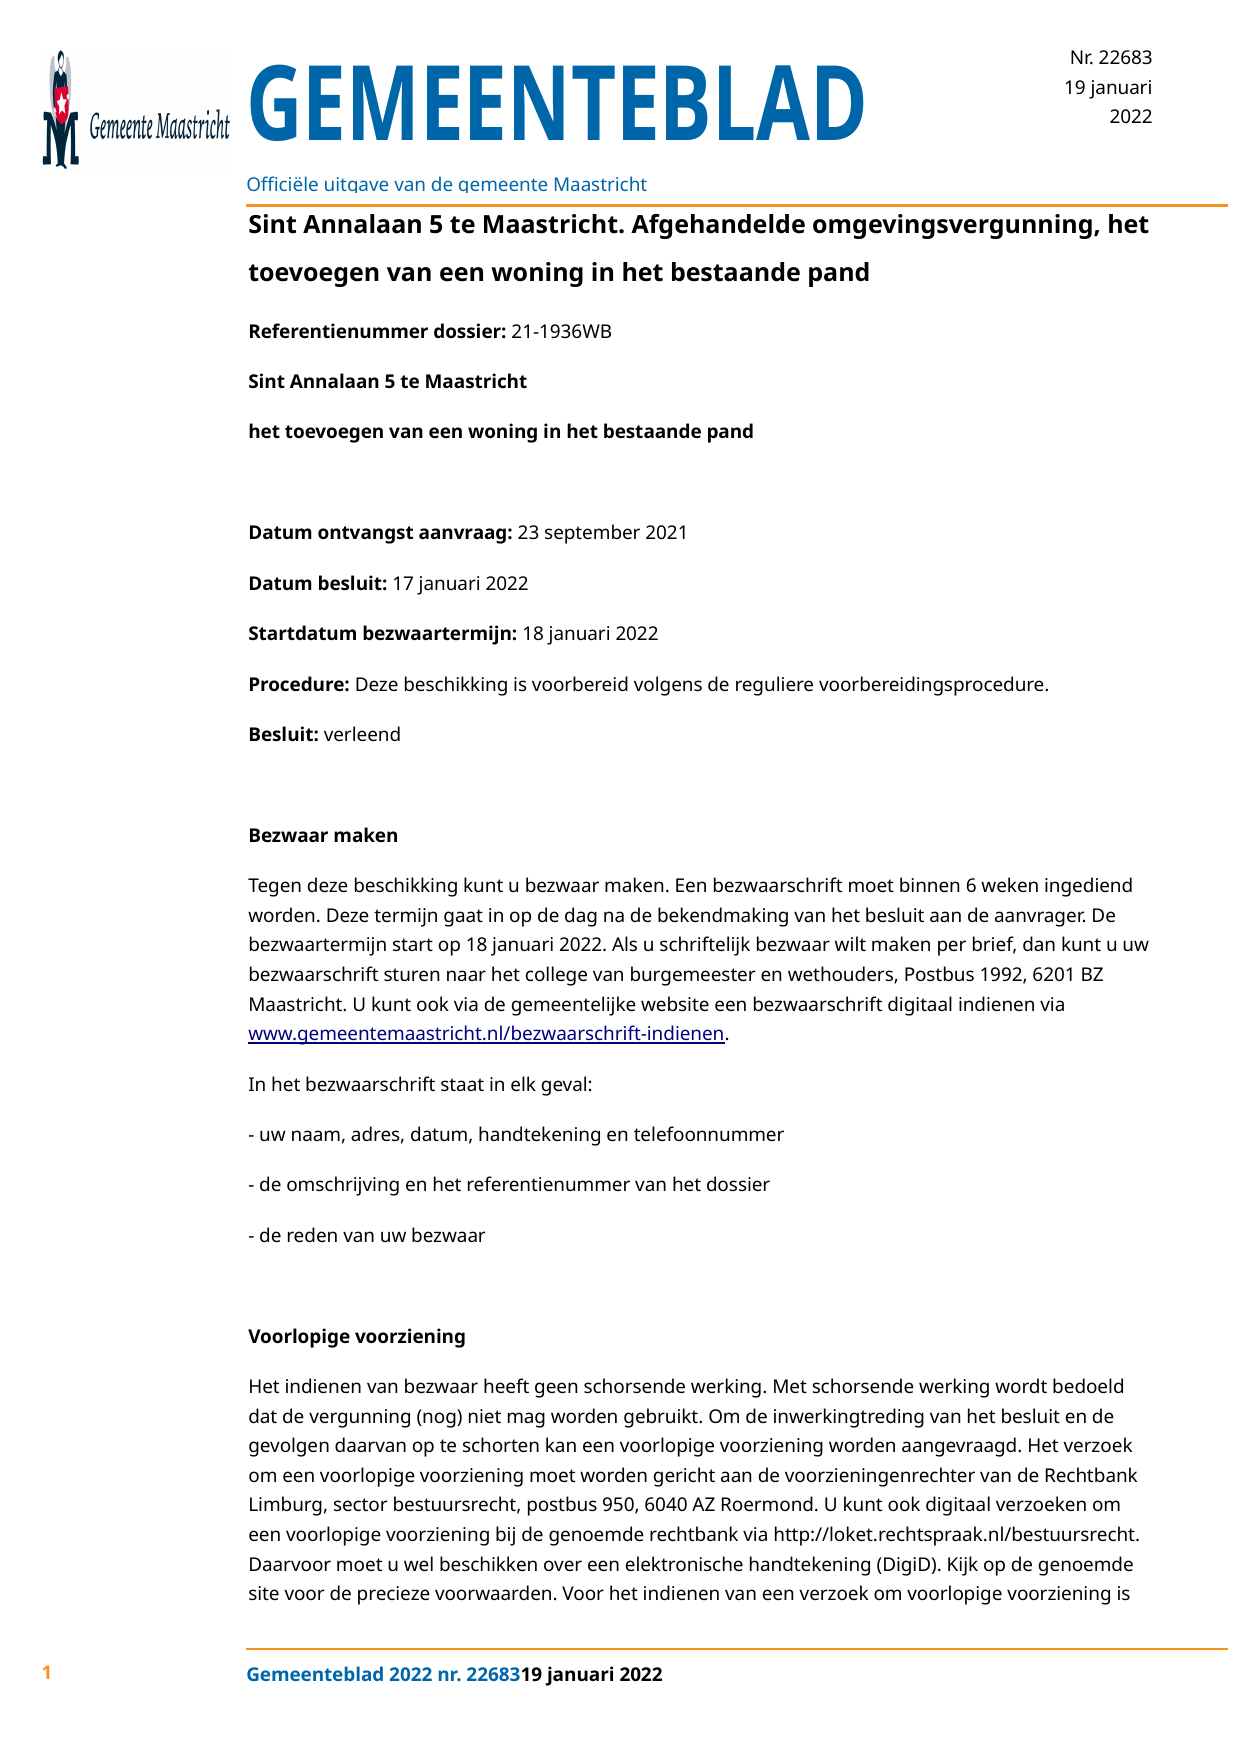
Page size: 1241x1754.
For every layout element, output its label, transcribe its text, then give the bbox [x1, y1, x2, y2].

text Het indienen van bezwaar heeft geen schorsende werking. Met schorsende werking wordt bedoeld dat de vergunning (nog) niet mag worden gebruikt. Om de inwerkingtreding van het besluit en de gevolgen daarvan op te schorten kan een voorlopige voorziening worden aangevraagd. Het verzoek om een voorlopige voorziening moet worden gericht aan de voorzieningenrechter van de Rechtbank Limburg, sector bestuursrecht, postbus 950, 6040 AZ Roermond. U kunt ook digitaal verzoeken om een voorlopige voorziening bij de genoemde rechtbank via http://loket.rechtspraak.nl/bestuursrecht. Daarvoor moet u wel beschikken over een elektronische handtekening (DigiD). Kijk op de genoemde site voor de precieze voorwaarden. Voor het indienen van een verzoek om voorlopige voorziening is [248, 1373, 1152, 1606]
text Procedure: Deze beschikking is voorbereid volgens de reguliere voorbereidingsprocedure. [248, 671, 1152, 697]
text het toevoegen van een woning in het bestaande pand [248, 419, 1152, 444]
text Sint Annalaan 5 te Maastricht. Afgehandelde omgevingsvergunning, het toevoegen van een woning in het bestaande pand [248, 207, 1152, 288]
text Tegen deze beschikking kunt u bezwaar maken. Een bezwaarschrift moet binnen 6 weken ingediend worden. Deze termijn gaat in op de dag na de bekendmaking van het besluit aan de aanvrager. De bezwaartermijn start op 18 januari 2022. Als u schriftelijk bezwaar wilt maken per brief, dan kunt u uw bezwaarschrift sturen naar het college van burgemeester en wethouders, Postbus 1992, 6201 BZ Maastricht. U kunt ook via de gemeentelijke website een bezwaarschrift digitaal indienen via www.gemeentemaastricht.nl/bezwaarschrift-indienen. [248, 872, 1152, 1046]
text Datum ontvangst aanvraag: 23 september 2021 [248, 519, 1152, 545]
text - uw naam, adres, datum, handtekening en telefoonnummer [248, 1121, 1152, 1147]
text - de reden van uw bezwaar [248, 1222, 1152, 1248]
text Startdatum bezwaartermijn: 18 januari 2022 [248, 620, 1152, 646]
text Voorlopige voorziening [248, 1323, 1152, 1349]
text Besluit: verleend [248, 721, 1152, 747]
text Datum besluit: 17 januari 2022 [248, 570, 1152, 596]
text Referentienummer dossier: 21-1936WB [248, 318, 1152, 344]
text In het bezwaarschrift staat in elk geval: [248, 1071, 1152, 1097]
picture [41, 47, 231, 172]
text Sint Annalaan 5 te Maastricht [248, 368, 1152, 394]
text - de omschrijving en het referentienummer van het dossier [248, 1172, 1152, 1197]
text Bezwaar maken [248, 822, 1152, 848]
